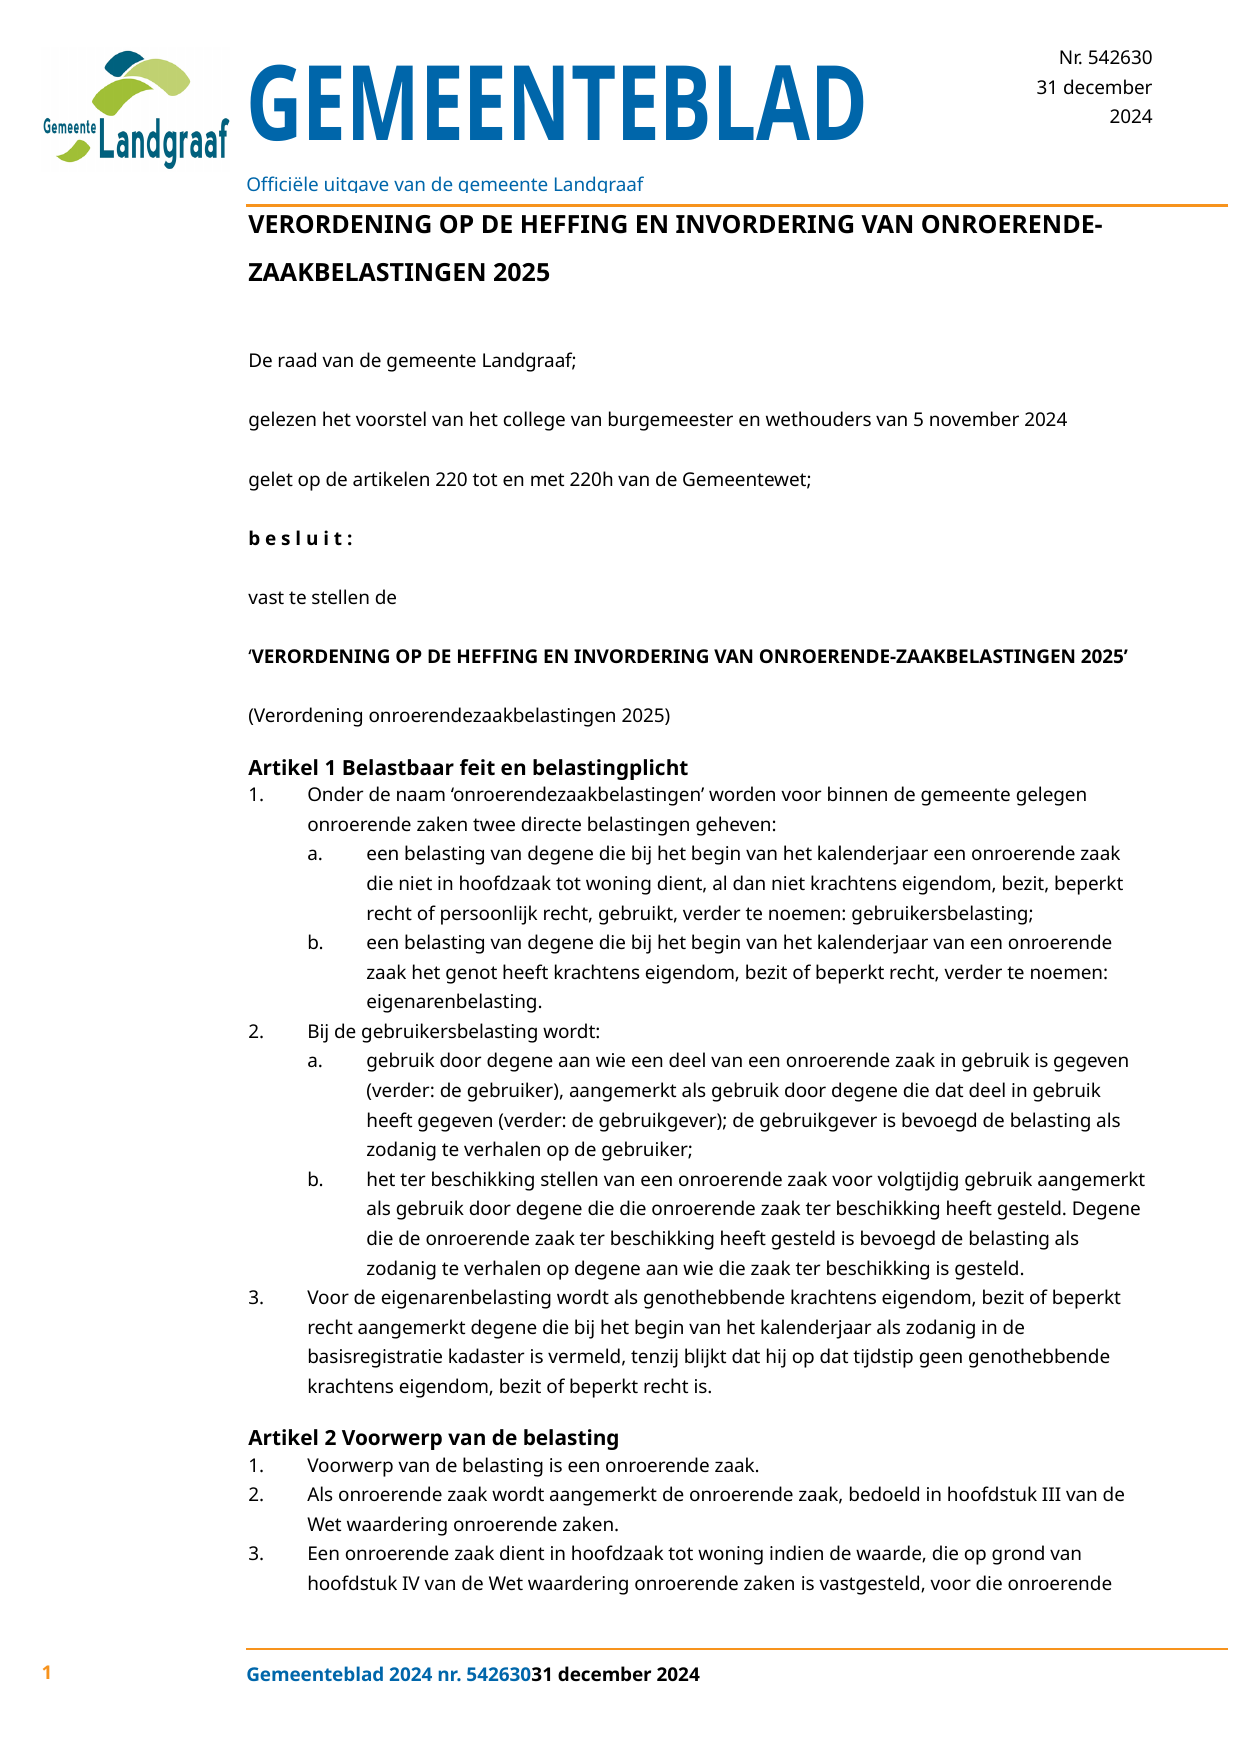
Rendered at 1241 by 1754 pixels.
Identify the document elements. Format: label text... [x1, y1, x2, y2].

list een belasting van degene die bij het begin van het kalenderjaar van een onroerende zaak het genot heeft krachtens eigendom, bezit of beperkt recht, verder te noemen: eigenarenbelasting. [307, 929, 1152, 1014]
text Artikel 2 Voorwerp van de belasting [248, 1423, 1152, 1452]
text De raad van de gemeente Landgraaf; [248, 347, 1152, 373]
list gebruik door degene aan wie een deel van een onroerende zaak in gebruik is gegeven (verder: de gebruiker), aangemerkt als gebruik door degene die dat deel in gebruik heeft gegeven (verder: de gebruikgever); de gebruikgever is bevoegd de belasting als zodanig te verhalen op de gebruiker; [307, 1048, 1152, 1162]
text gelezen het voorstel van het college van burgemeester en wethouders van 5 november 2024 [248, 407, 1152, 432]
list Voorwerp van de belasting is een onroerende zaak. [248, 1452, 1152, 1478]
text (Verordening onroerendezaakbelastingen 2025) [248, 702, 1152, 728]
text ‘VERORDENING OP DE HEFFING EN INVORDERING VAN ONROERENDE-ZAAKBELASTINGEN 2025’ [248, 643, 1152, 669]
text gelet op de artikelen 220 tot en met 220h van de Gemeentewet; [248, 466, 1152, 492]
list Bij de gebruikersbelasting wordt: [248, 1018, 1152, 1044]
picture [41, 47, 231, 172]
list Onder de naam ‘onroerendezaakbelastingen’ worden voor binnen de gemeente gelegen onroerende zaken twee directe belastingen geheven: [248, 781, 1152, 837]
list Voor de eigenarenbelasting wordt als genothebbende krachtens eigendom, bezit of beperkt recht aangemerkt degene die bij het begin van het kalenderjaar als zodanig in de basisregistratie kadaster is vermeld, tenzij blijkt dat hij op dat tijdstip geen genothebbende krachtens eigendom, bezit of beperkt recht is. [248, 1284, 1152, 1399]
text Artikel 1 Belastbaar feit en belastingplicht [248, 753, 1152, 781]
text VERORDENING OP DE HEFFING EN INVORDERING VAN ONROERENDE-ZAAKBELASTINGEN 2025 [248, 207, 1152, 288]
text b e s l u i t : [248, 525, 1152, 551]
text vast te stellen de [248, 584, 1152, 610]
list Een onroerende zaak dient in hoofdzaak tot woning indien de waarde, die op grond van hoofdstuk IV van de Wet waardering onroerende zaken is vastgesteld, voor die onroerende [248, 1541, 1152, 1596]
list een belasting van degene die bij het begin van het kalenderjaar een onroerende zaak die niet in hoofdzaak tot woning dient, al dan niet krachtens eigendom, bezit, beperkt recht of persoonlijk recht, gebruikt, verder te noemen: gebruikersbelasting; [307, 841, 1152, 925]
list het ter beschikking stellen van een onroerende zaak voor volgtijdig gebruik aangemerkt als gebruik door degene die die onroerende zaak ter beschikking heeft gesteld. Degene die de onroerende zaak ter beschikking heeft gesteld is bevoegd de belasting als zodanig te verhalen op degene aan wie die zaak ter beschikking is gesteld. [307, 1166, 1152, 1280]
list Als onroerende zaak wordt aangemerkt de onroerende zaak, bedoeld in hoofdstuk III van de Wet waardering onroerende zaken. [248, 1481, 1152, 1537]
